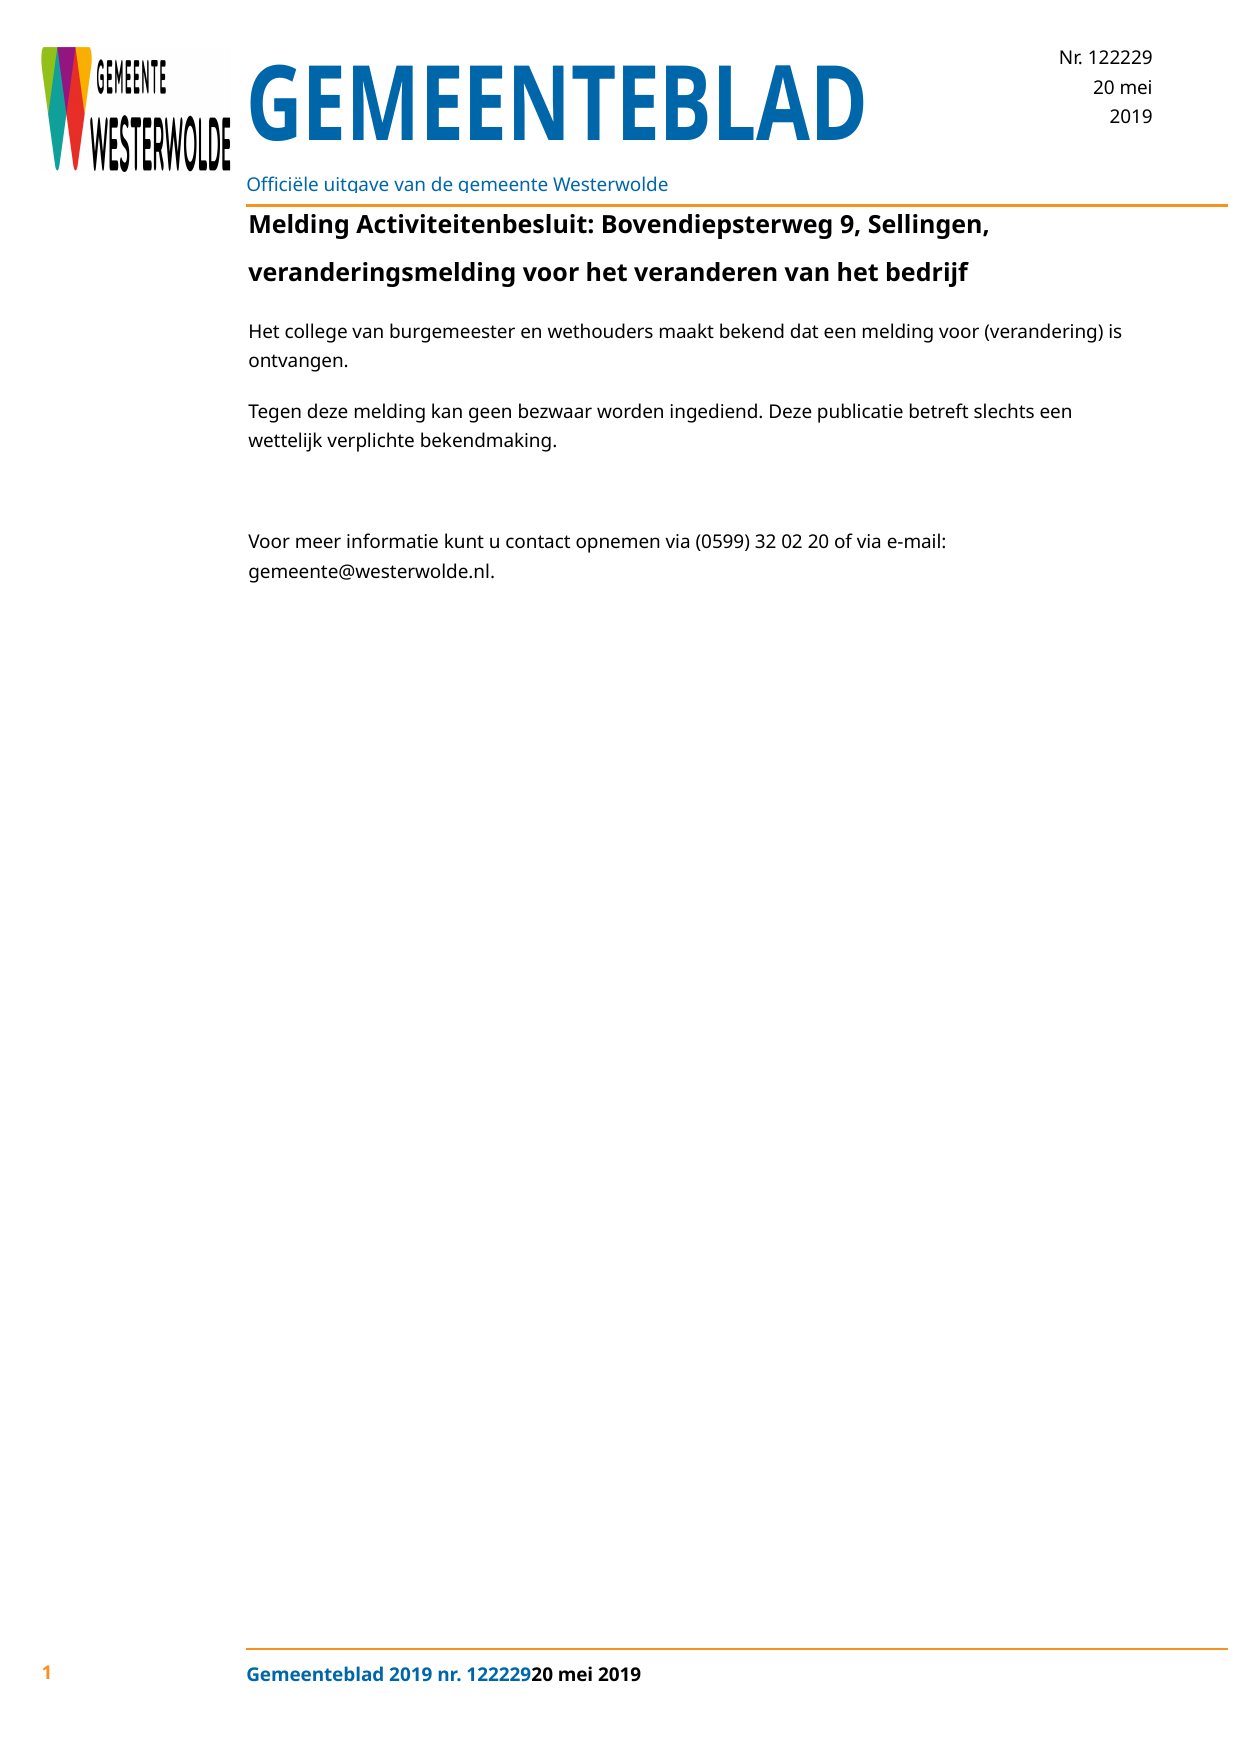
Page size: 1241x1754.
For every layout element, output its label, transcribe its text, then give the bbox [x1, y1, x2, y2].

text Melding Activiteitenbesluit: Bovendiepsterweg 9, Sellingen, veranderingsmelding voor het veranderen van het bedrijf [248, 207, 1152, 288]
text Tegen deze melding kan geen bezwaar worden ingediend. Deze publicatie betreft slechts een wettelijk verplichte bekendmaking. [248, 398, 1152, 453]
text Voor meer informatie kunt u contact opnemen via (0599) 32 02 20 of via e-mail: gemeente@westerwolde.nl. [248, 528, 1152, 584]
picture [41, 47, 231, 172]
text Het college van burgemeester en wethouders maakt bekend dat een melding voor (verandering) is ontvangen. [248, 318, 1152, 373]
